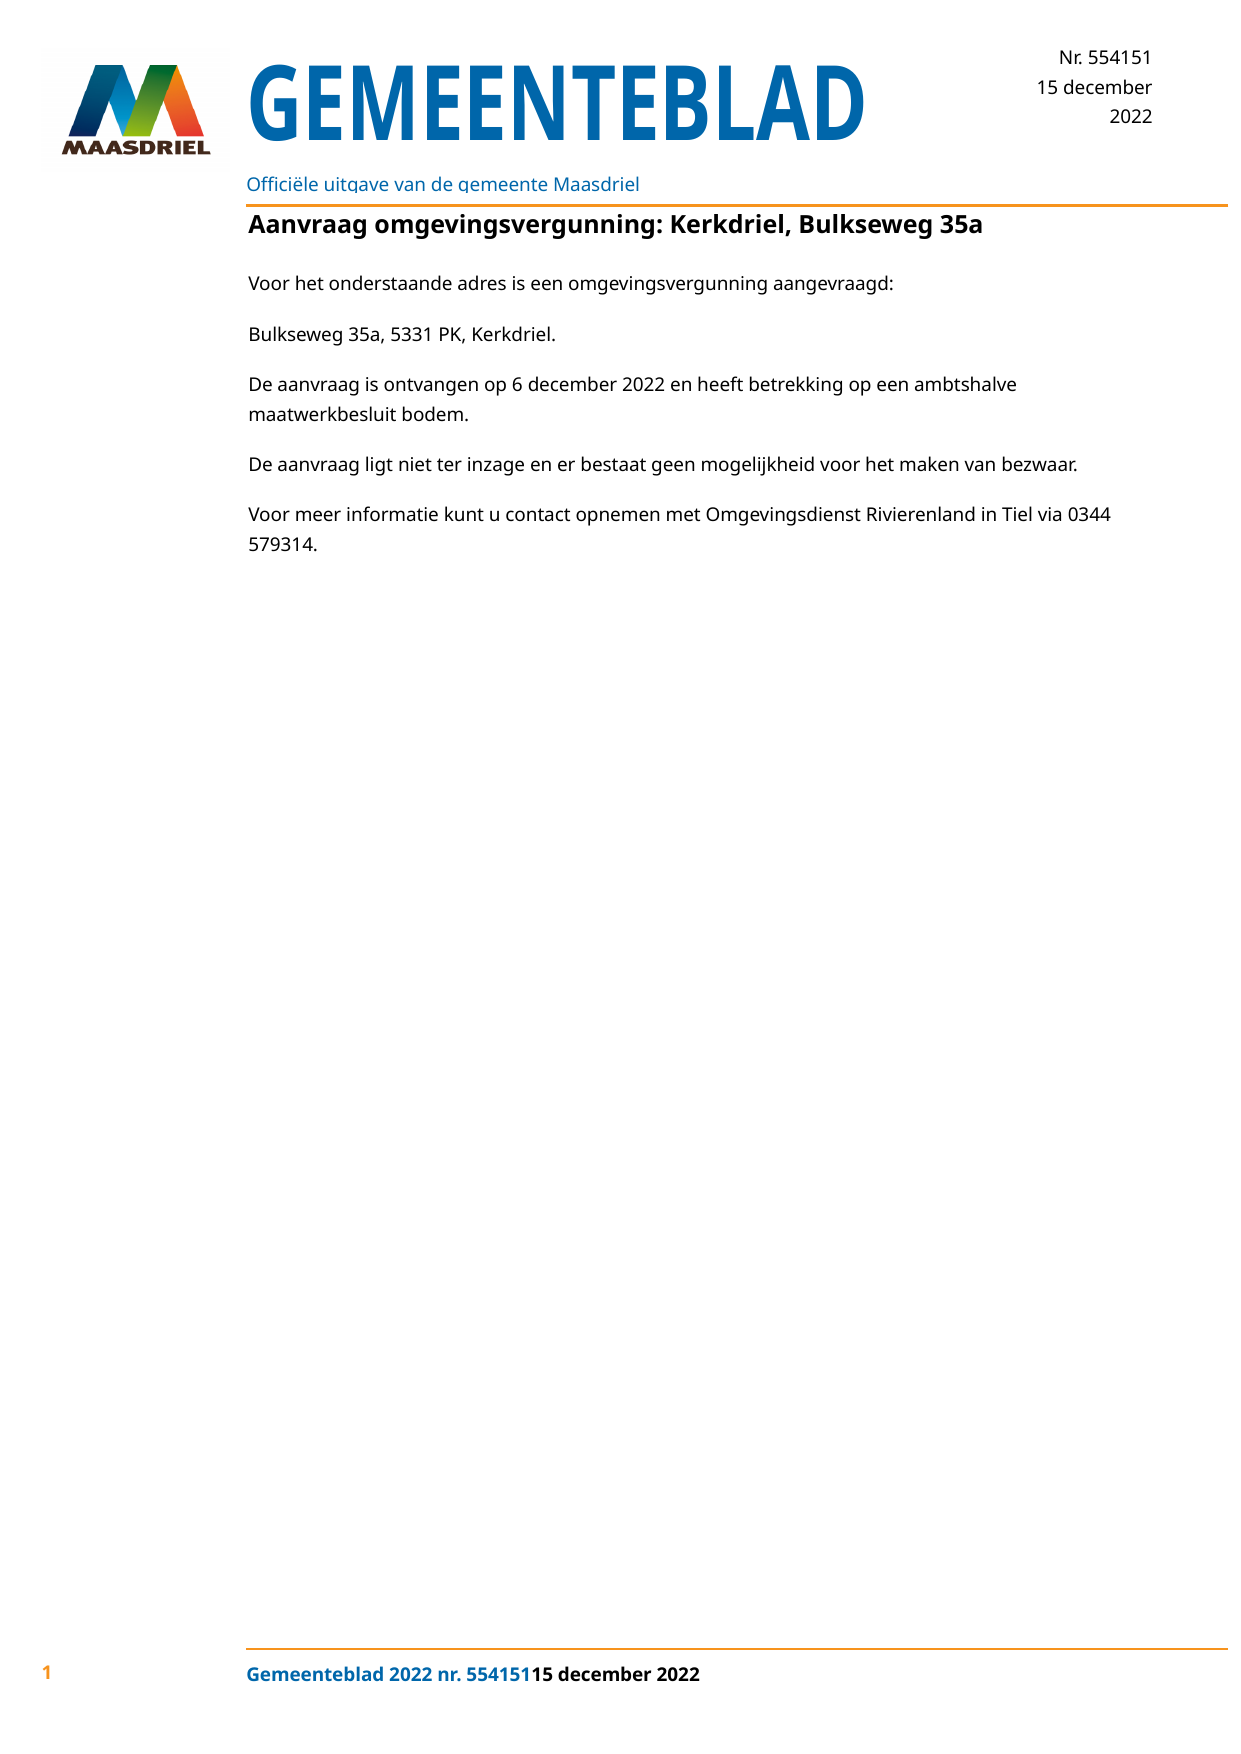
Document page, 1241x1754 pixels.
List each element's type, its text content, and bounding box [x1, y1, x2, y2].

picture [41, 47, 231, 172]
text Aanvraag omgevingsvergunning: Kerkdriel, Bulkseweg 35a [248, 207, 1152, 241]
text Bulkseweg 35a, 5331 PK, Kerkdriel. [248, 321, 1152, 346]
text Voor het onderstaande adres is een omgevingsvergunning aangevraagd: [248, 270, 1152, 296]
text De aanvraag ligt niet ter inzage en er bestaat geen mogelijkheid voor het maken van bezwaar. [248, 451, 1152, 477]
text De aanvraag is ontvangen op 6 december 2022 en heeft betrekking op een ambtshalve maatwerkbesluit bodem. [248, 371, 1152, 426]
text Voor meer informatie kunt u contact opnemen met Omgevingsdienst Rivierenland in Tiel via 0344 579314. [248, 502, 1152, 557]
